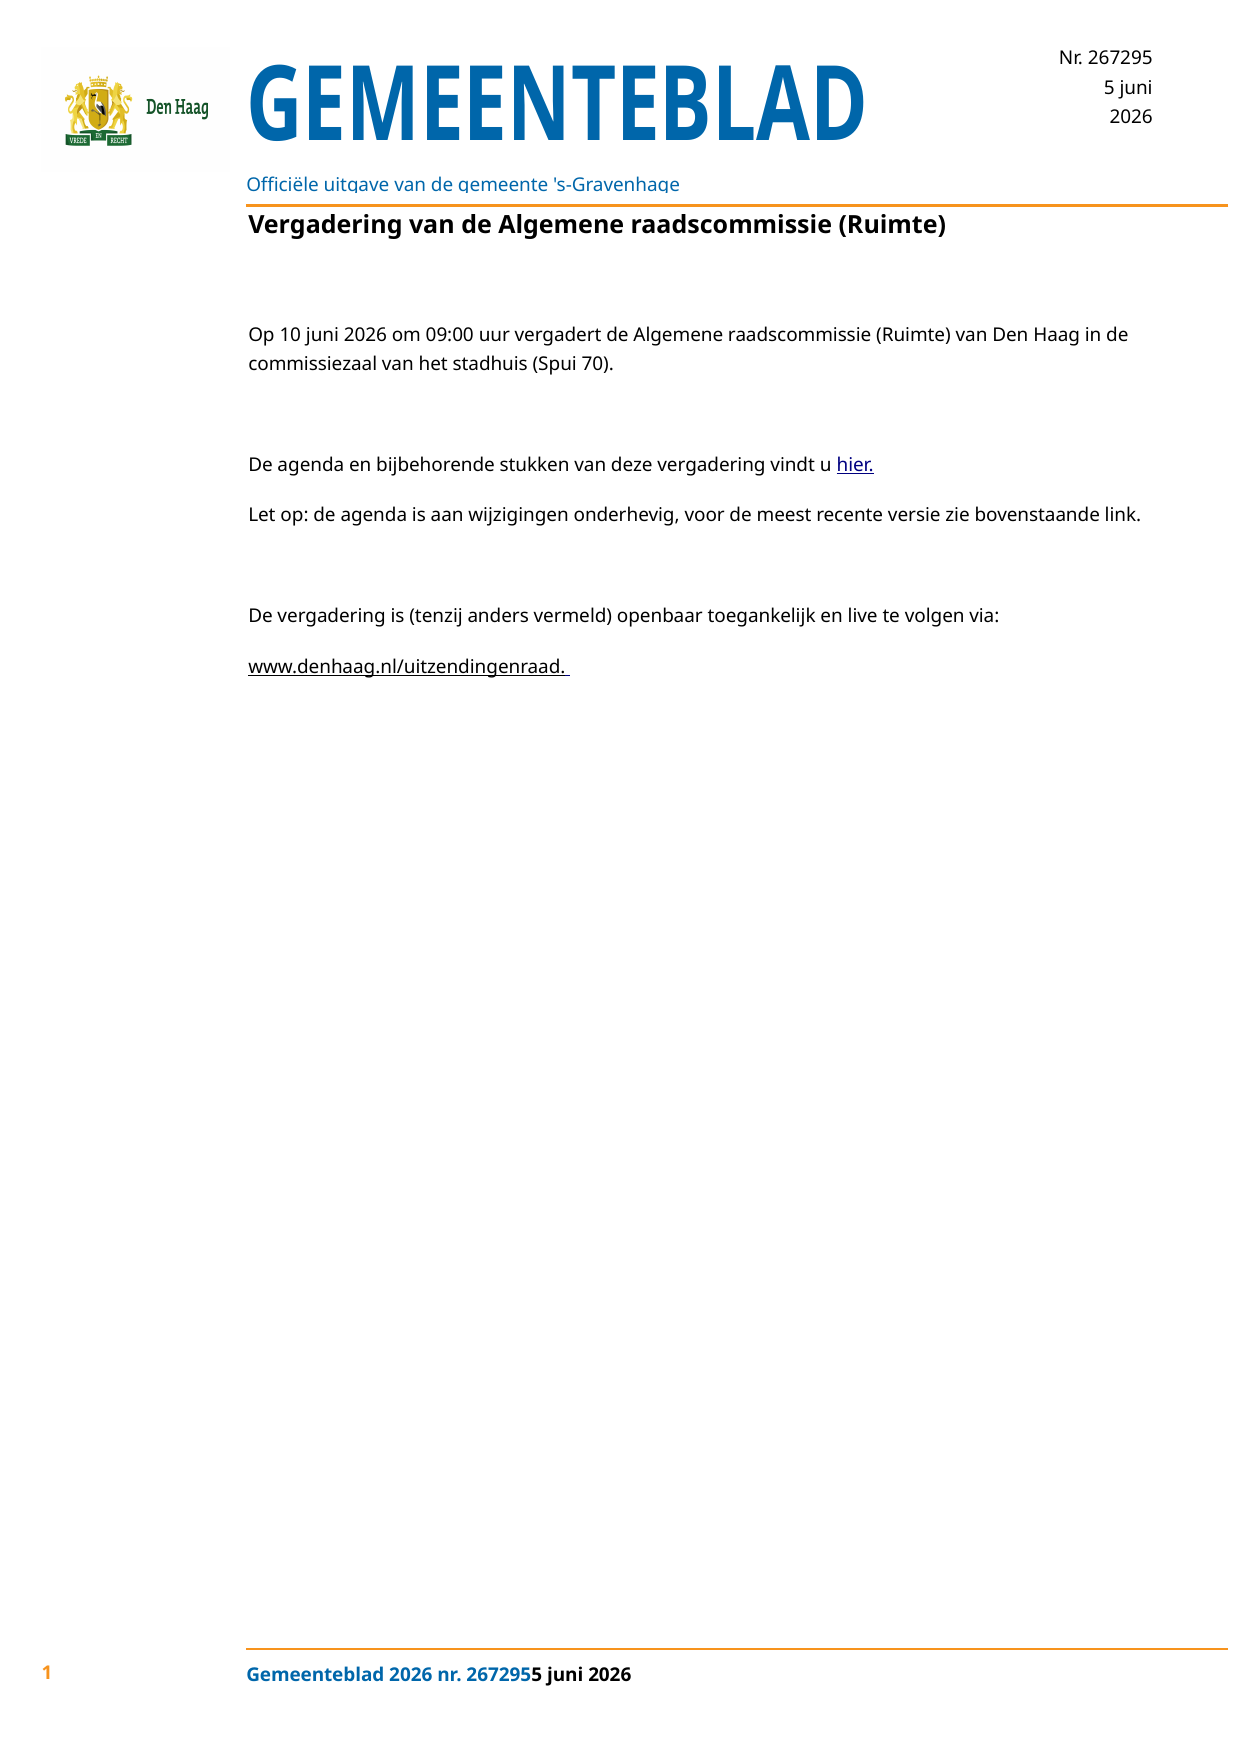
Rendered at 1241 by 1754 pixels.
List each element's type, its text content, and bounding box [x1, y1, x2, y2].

text Op 10 juni 2026 om 09:00 uur vergadert de Algemene raadscommissie (Ruimte) van Den Haag in de commissiezaal van het stadhuis (Spui 70). [248, 321, 1152, 376]
picture [41, 47, 231, 172]
text De agenda en bijbehorende stukken van deze vergadering vindt u hier. [248, 451, 1152, 477]
text De vergadering is (tenzij anders vermeld) openbaar toegankelijk en live te volgen via: [248, 602, 1152, 628]
text www.denhaag.nl/uitzendingenraad. [248, 653, 1152, 678]
text Let op: de agenda is aan wijzigingen onderhevig, voor de meest recente versie zie bovenstaande link. [248, 502, 1152, 527]
text Vergadering van de Algemene raadscommissie (Ruimte) [248, 207, 1152, 241]
